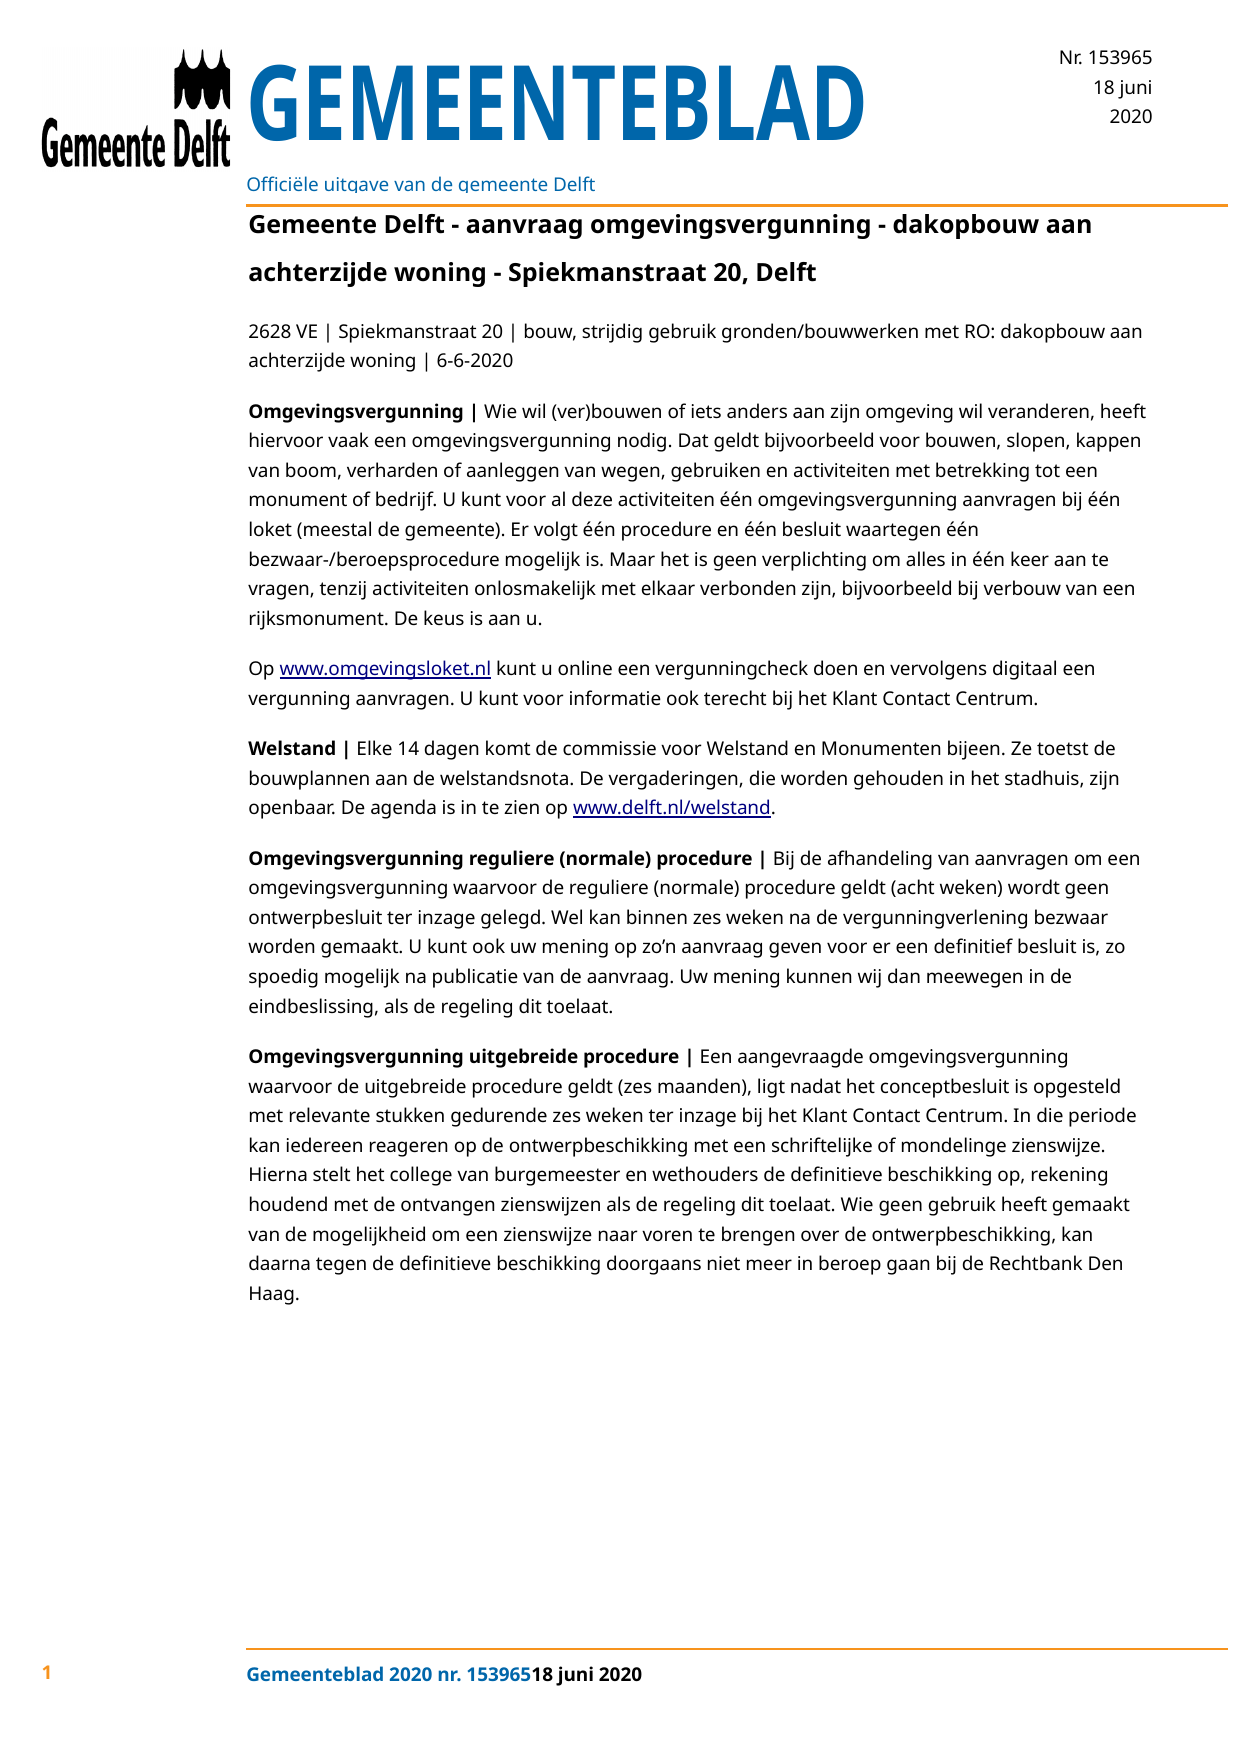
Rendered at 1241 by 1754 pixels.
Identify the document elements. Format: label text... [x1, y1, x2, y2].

text Omgevingsvergunning | Wie wil (ver)bouwen of iets anders aan zijn omgeving wil veranderen, heeft hiervoor vaak een omgevingsvergunning nodig. Dat geldt bijvoorbeeld voor bouwen, slopen, kappen van boom, verharden of aanleggen van wegen, gebruiken en activiteiten met betrekking tot een monument of bedrijf. U kunt voor al deze activiteiten één omgevingsvergunning aanvragen bij één loket (meestal de gemeente). Er volgt één procedure en één besluit waartegen één bezwaar-/beroepsprocedure mogelijk is. Maar het is geen verplichting om alles in één keer aan te vragen, tenzij activiteiten onlosmakelijk met elkaar verbonden zijn, bijvoorbeeld bij verbouw van een rijksmonument. De keus is aan u. [248, 398, 1152, 631]
text Omgevingsvergunning uitgebreide procedure | Een aangevraagde omgevingsvergunning waarvoor de uitgebreide procedure geldt (zes maanden), ligt nadat het conceptbesluit is opgesteld met relevante stukken gedurende zes weken ter inzage bij het Klant Contact Centrum. In die periode kan iedereen reageren op de ontwerpbeschikking met een schriftelijke of mondelinge zienswijze. Hierna stelt het college van burgemeester en wethouders de definitieve beschikking op, rekening houdend met de ontvangen zienswijzen als de regeling dit toelaat. Wie geen gebruik heeft gemaakt van de mogelijkheid om een zienswijze naar voren te brengen over de ontwerpbeschikking, kan daarna tegen de definitieve beschikking doorgaans niet meer in beroep gaan bij de Rechtbank Den Haag. [248, 1043, 1152, 1306]
text 2628 VE | Spiekmanstraat 20 | bouw, strijdig gebruik gronden/bouwwerken met RO: dakopbouw aan achterzijde woning | 6-6-2020 [248, 318, 1152, 373]
text Welstand | Elke 14 dagen komt de commissie voor Welstand en Monumenten bijeen. Ze toetst de bouwplannen aan de welstandsnota. De vergaderingen, die worden gehouden in het stadhuis, zijn openbaar. De agenda is in te zien op www.delft.nl/welstand. [248, 735, 1152, 820]
picture [41, 47, 231, 172]
text Gemeente Delft - aanvraag omgevingsvergunning - dakopbouw aan achterzijde woning - Spiekmanstraat 20, Delft [248, 207, 1152, 288]
text Op www.omgevingsloket.nl kunt u online een vergunningcheck doen en vervolgens digitaal een vergunning aanvragen. U kunt voor informatie ook terecht bij het Klant Contact Centrum. [248, 655, 1152, 711]
text Omgevingsvergunning reguliere (normale) procedure | Bij de afhandeling van aanvragen om een omgevingsvergunning waarvoor de reguliere (normale) procedure geldt (acht weken) wordt geen ontwerpbesluit ter inzage gelegd. Wel kan binnen zes weken na de vergunningverlening bezwaar worden gemaakt. U kunt ook uw mening op zo’n aanvraag geven voor er een definitief besluit is, zo spoedig mogelijk na publicatie van de aanvraag. Uw mening kunnen wij dan meewegen in de eindbeslissing, als de regeling dit toelaat. [248, 845, 1152, 1019]
